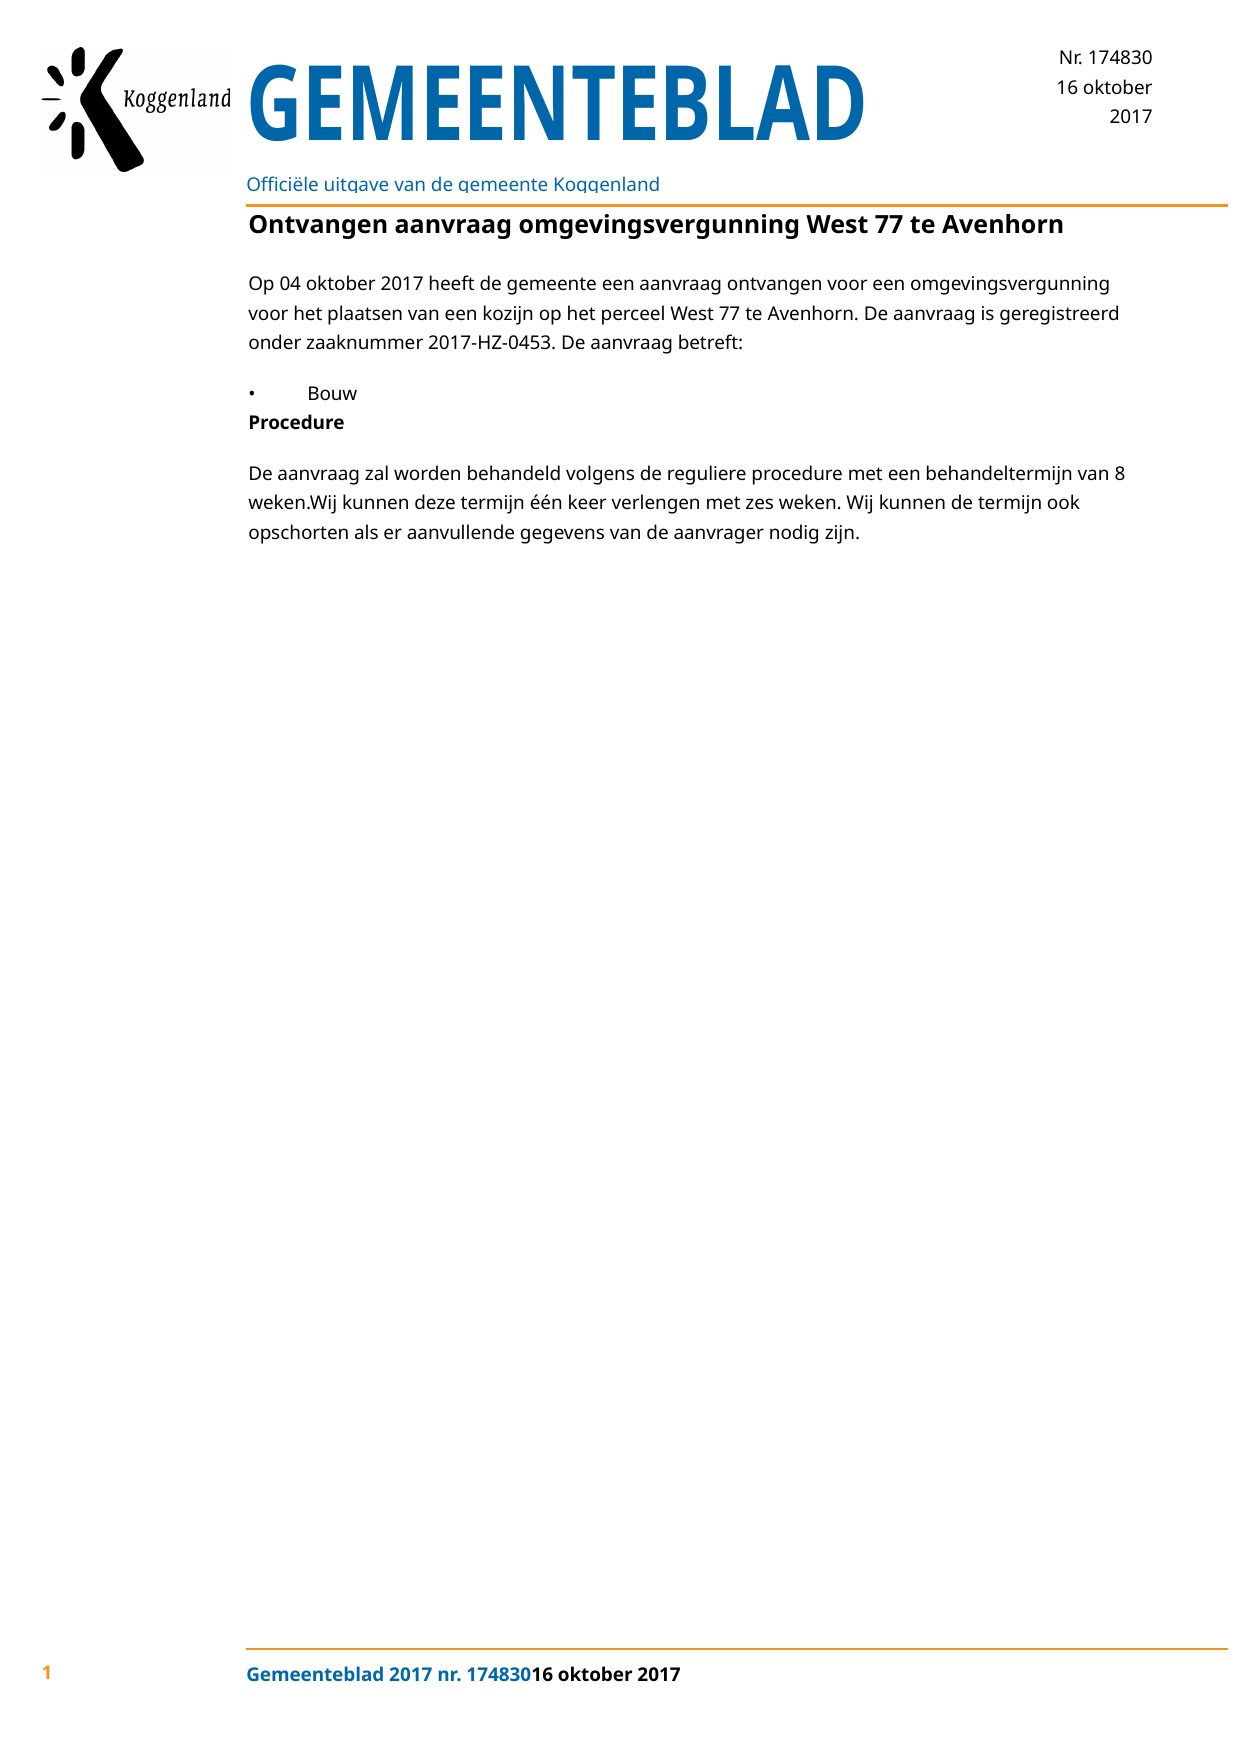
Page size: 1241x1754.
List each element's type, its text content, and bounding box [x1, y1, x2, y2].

text Op 04 oktober 2017 heeft de gemeente een aanvraag ontvangen voor een omgevingsvergunning voor het plaatsen van een kozijn op het perceel West 77 te Avenhorn. De aanvraag is geregistreerd onder zaaknummer 2017-HZ-0453. De aanvraag betreft: [248, 270, 1152, 355]
list Bouw [248, 380, 1152, 406]
text Procedure [248, 409, 1152, 435]
picture [41, 47, 231, 172]
text Ontvangen aanvraag omgevingsvergunning West 77 te Avenhorn [248, 207, 1152, 241]
text De aanvraag zal worden behandeld volgens de reguliere procedure met een behandeltermijn van 8 weken.Wij kunnen deze termijn één keer verlengen met zes weken. Wij kunnen de termijn ook opschorten als er aanvullende gegevens van de aanvrager nodig zijn. [248, 460, 1152, 545]
